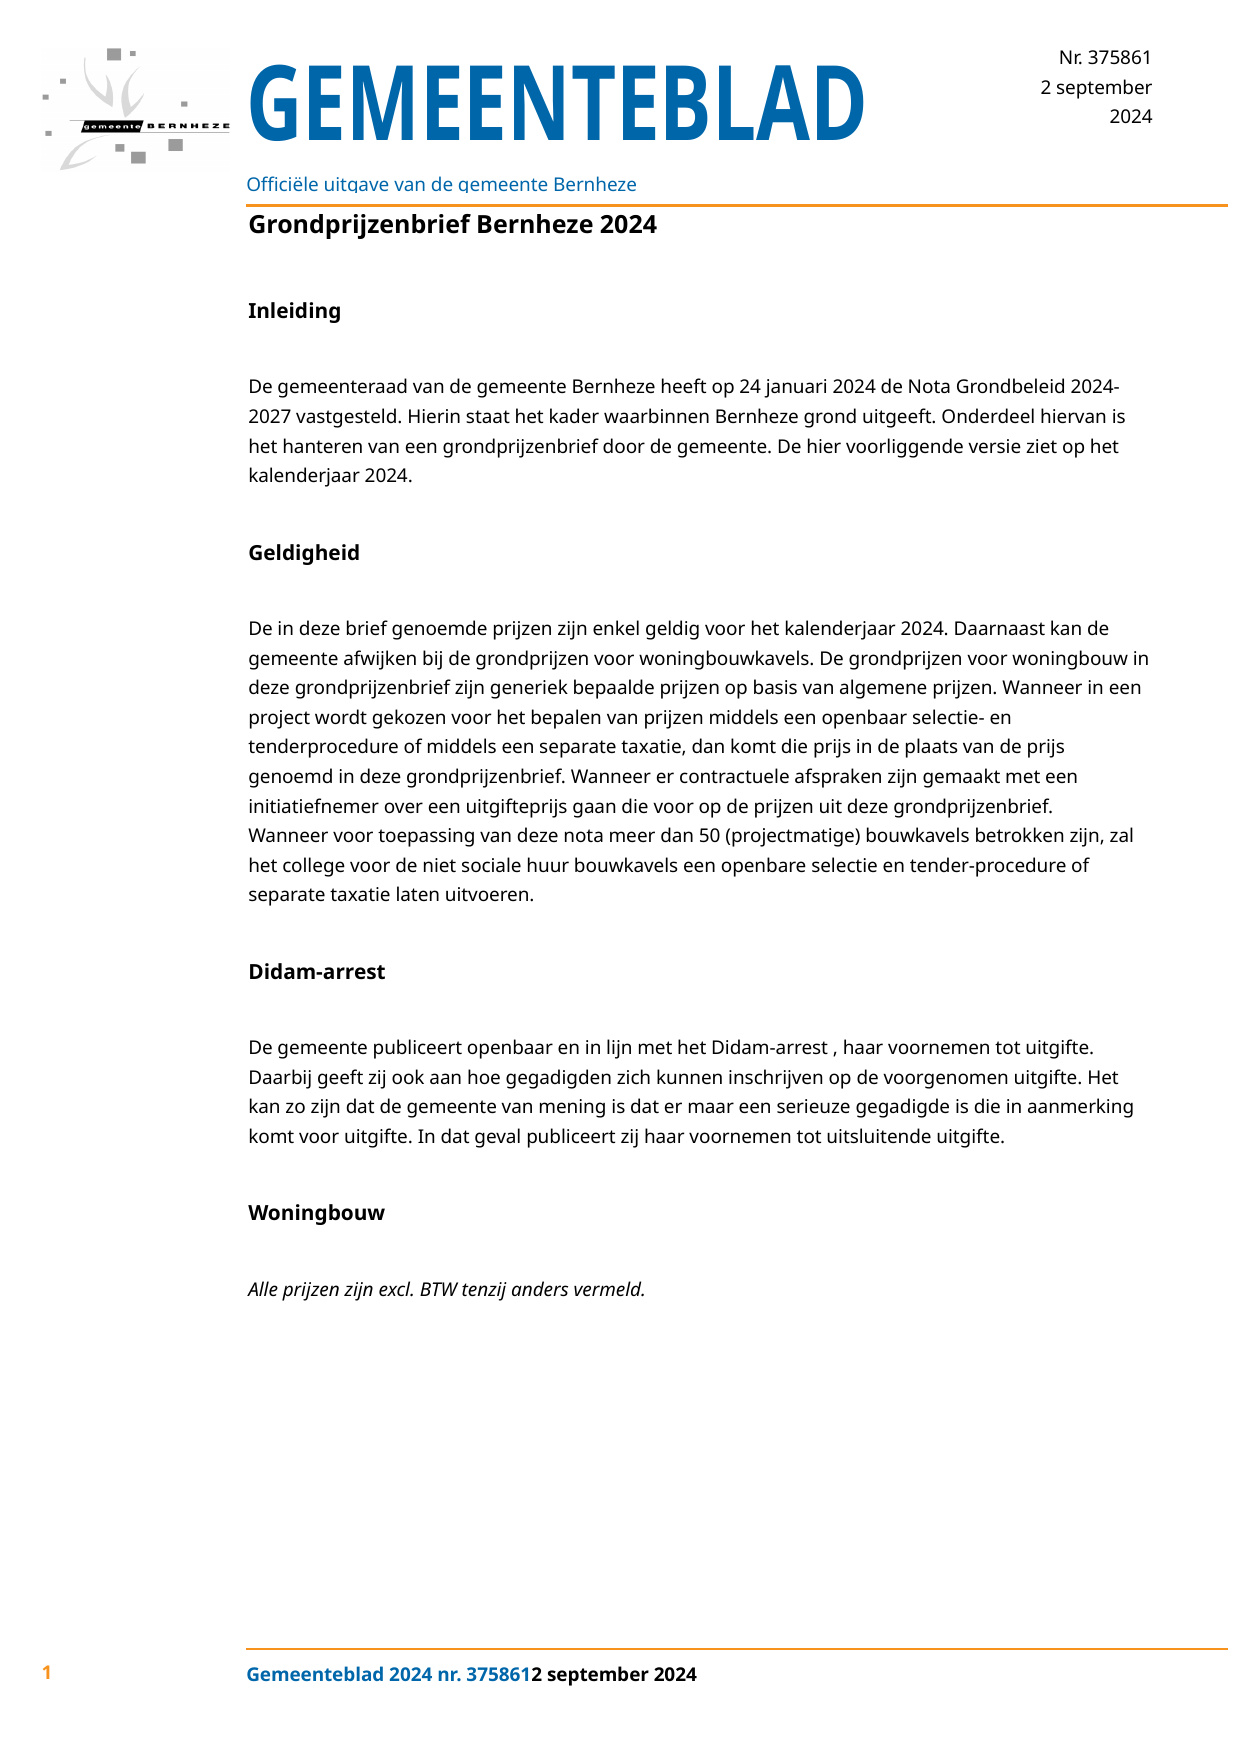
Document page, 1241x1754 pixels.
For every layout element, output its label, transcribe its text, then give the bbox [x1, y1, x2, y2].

text Didam-arrest [248, 957, 1152, 985]
text De gemeenteraad van de gemeente Bernheze heeft op 24 januari 2024 de Nota Grondbeleid 2024-2027 vastgesteld. Hierin staat het kader waarbinnen Bernheze grond uitgeeft. Onderdeel hiervan is het hanteren van een grondprijzenbrief door de gemeente. De hier voorliggende versie ziet op het kalenderjaar 2024. [248, 374, 1152, 488]
text Alle prijzen zijn excl. BTW tenzij anders vermeld. [248, 1276, 1152, 1302]
text Inleiding [248, 296, 1152, 324]
text Grondprijzenbrief Bernheze 2024 [248, 207, 1152, 241]
text Woningbouw [248, 1198, 1152, 1227]
text Geldigheid [248, 538, 1152, 566]
text Wanneer voor toepassing van deze nota meer dan 50 (projectmatige) bouwkavels betrokken zijn, zal het college voor de niet sociale huur bouwkavels een openbare selectie en tender-procedure of separate taxatie laten uitvoeren. [248, 822, 1152, 907]
text De in deze brief genoemde prijzen zijn enkel geldig voor het kalenderjaar 2024. Daarnaast kan de gemeente afwijken bij de grondprijzen voor woningbouwkavels. De grondprijzen voor woningbouw in deze grondprijzenbrief zijn generiek bepaalde prijzen op basis van algemene prijzen. Wanneer in een project wordt gekozen voor het bepalen van prijzen middels een openbaar selectie- en tenderprocedure of middels een separate taxatie, dan komt die prijs in de plaats van de prijs genoemd in deze grondprijzenbrief. Wanneer er contractuele afspraken zijn gemaakt met een initiatiefnemer over een uitgifteprijs gaan die voor op de prijzen uit deze grondprijzenbrief. [248, 615, 1152, 819]
picture [41, 47, 231, 172]
text De gemeente publiceert openbaar en in lijn met het Didam-arrest , haar voornemen tot uitgifte. Daarbij geeft zij ook aan hoe gegadigden zich kunnen inschrijven op de voorgenomen uitgifte. Het kan zo zijn dat de gemeente van mening is dat er maar een serieuze gegadigde is die in aanmerking komt voor uitgifte. In dat geval publiceert zij haar voornemen tot uitsluitende uitgifte. [248, 1034, 1152, 1149]
